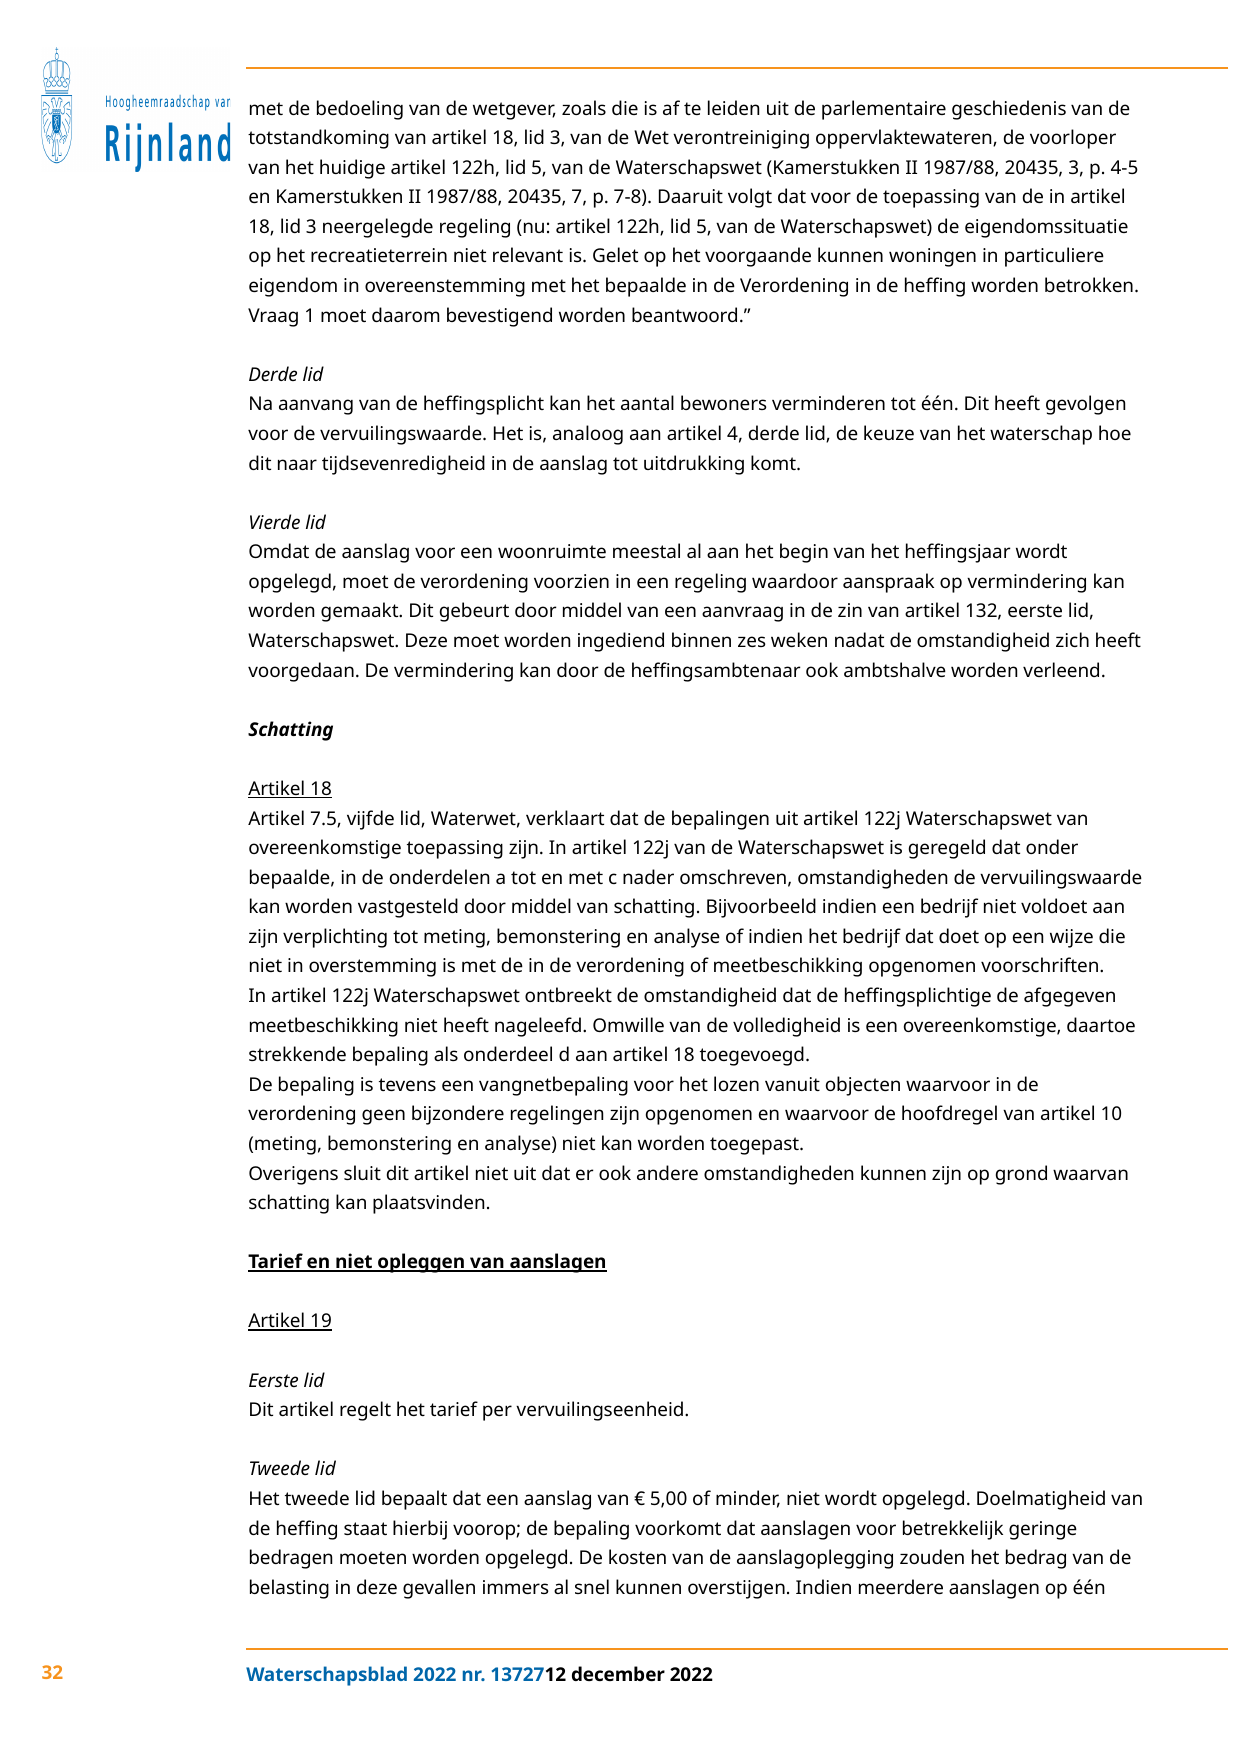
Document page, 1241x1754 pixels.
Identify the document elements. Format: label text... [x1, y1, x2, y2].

text Na aanvang van de heffingsplicht kan het aantal bewoners verminderen tot één. Dit heeft gevolgen voor de vervuilingswaarde. Het is, analoog aan artikel 4, derde lid, de keuze van het waterschap hoe dit naar tijdsevenredigheid in de aanslag tot uitdrukking komt. [248, 391, 1152, 476]
text Artikel 18 [248, 775, 1152, 801]
text Artikel 19 [248, 1308, 1152, 1333]
text Vierde lid [248, 509, 1152, 535]
text Tweede lid [248, 1456, 1152, 1481]
text Overigens sluit dit artikel niet uit dat er ook andere omstandigheden kunnen zijn op grond waarvan schatting kan plaatsvinden. [248, 1160, 1152, 1215]
text Derde lid [248, 361, 1152, 387]
text In artikel 122j Waterschapswet ontbreekt de omstandigheid dat de heffingsplichtige de afgegeven meetbeschikking niet heeft nageleefd. Omwille van de volledigheid is een overeenkomstige, daartoe strekkende bepaling als onderdeel d aan artikel 18 toegevoegd. [248, 982, 1152, 1067]
picture [41, 47, 231, 172]
text Het tweede lid bepaalt dat een aanslag van € 5,00 of minder, niet wordt opgelegd. Doelmatigheid van de heffing staat hierbij voorop; de bepaling voorkomt dat aanslagen voor betrekkelijk geringe bedragen moeten worden opgelegd. De kosten van de aanslagoplegging zouden het bedrag van de belasting in deze gevallen immers al snel kunnen overstijgen. Indien meerdere aanslagen op één [248, 1485, 1152, 1600]
text Omdat de aanslag voor een woonruimte meestal al aan het begin van het heffingsjaar wordt opgelegd, moet de verordening voorzien in een regeling waardoor aanspraak op vermindering kan worden gemaakt. Dit gebeurt door middel van een aanvraag in de zin van artikel 132, eerste lid, Waterschapswet. Deze moet worden ingediend binnen zes weken nadat de omstandigheid zich heeft voorgedaan. De vermindering kan door de heffingsambtenaar ook ambtshalve worden verleend. [248, 538, 1152, 683]
text met de bedoeling van de wetgever, zoals die is af te leiden uit de parlementaire geschiedenis van de totstandkoming van artikel 18, lid 3, van de Wet verontreiniging oppervlaktewateren, de voorloper van het huidige artikel 122h, lid 5, van de Waterschapswet (Kamerstukken II 1987/88, 20435, 3, p. 4-5 en Kamerstukken II 1987/88, 20435, 7, p. 7-8). Daaruit volgt dat voor de toepassing van de in artikel 18, lid 3 neergelegde regeling (nu: artikel 122h, lid 5, van de Waterschapswet) de eigendomssituatie op het recreatieterrein niet relevant is. Gelet op het voorgaande kunnen woningen in particuliere eigendom in overeenstemming met het bepaalde in de Verordening in de heffing worden betrokken. Vraag 1 moet daarom bevestigend worden beantwoord.” [248, 95, 1152, 328]
text De bepaling is tevens een vangnetbepaling voor het lozen vanuit objecten waarvoor in de verordening geen bijzondere regelingen zijn opgenomen en waarvoor de hoofdregel van artikel 10 (meting, bemonstering en analyse) niet kan worden toegepast. [248, 1071, 1152, 1156]
text Schatting [248, 716, 1152, 742]
text Eerste lid [248, 1367, 1152, 1393]
text Tarief en niet opleggen van aanslagen [248, 1248, 1152, 1274]
text Dit artikel regelt het tarief per vervuilingseenheid. [248, 1396, 1152, 1422]
text Artikel 7.5, vijfde lid, Waterwet, verklaart dat de bepalingen uit artikel 122j Waterschapswet van overeenkomstige toepassing zijn. In artikel 122j van de Waterschapswet is geregeld dat onder bepaalde, in de onderdelen a tot en met c nader omschreven, omstandigheden de vervuilingswaarde kan worden vastgesteld door middel van schatting. Bijvoorbeeld indien een bedrijf niet voldoet aan zijn verplichting tot meting, bemonstering en analyse of indien het bedrijf dat doet op een wijze die niet in overstemming is met de in de verordening of meetbeschikking opgenomen voorschriften. [248, 805, 1152, 978]
